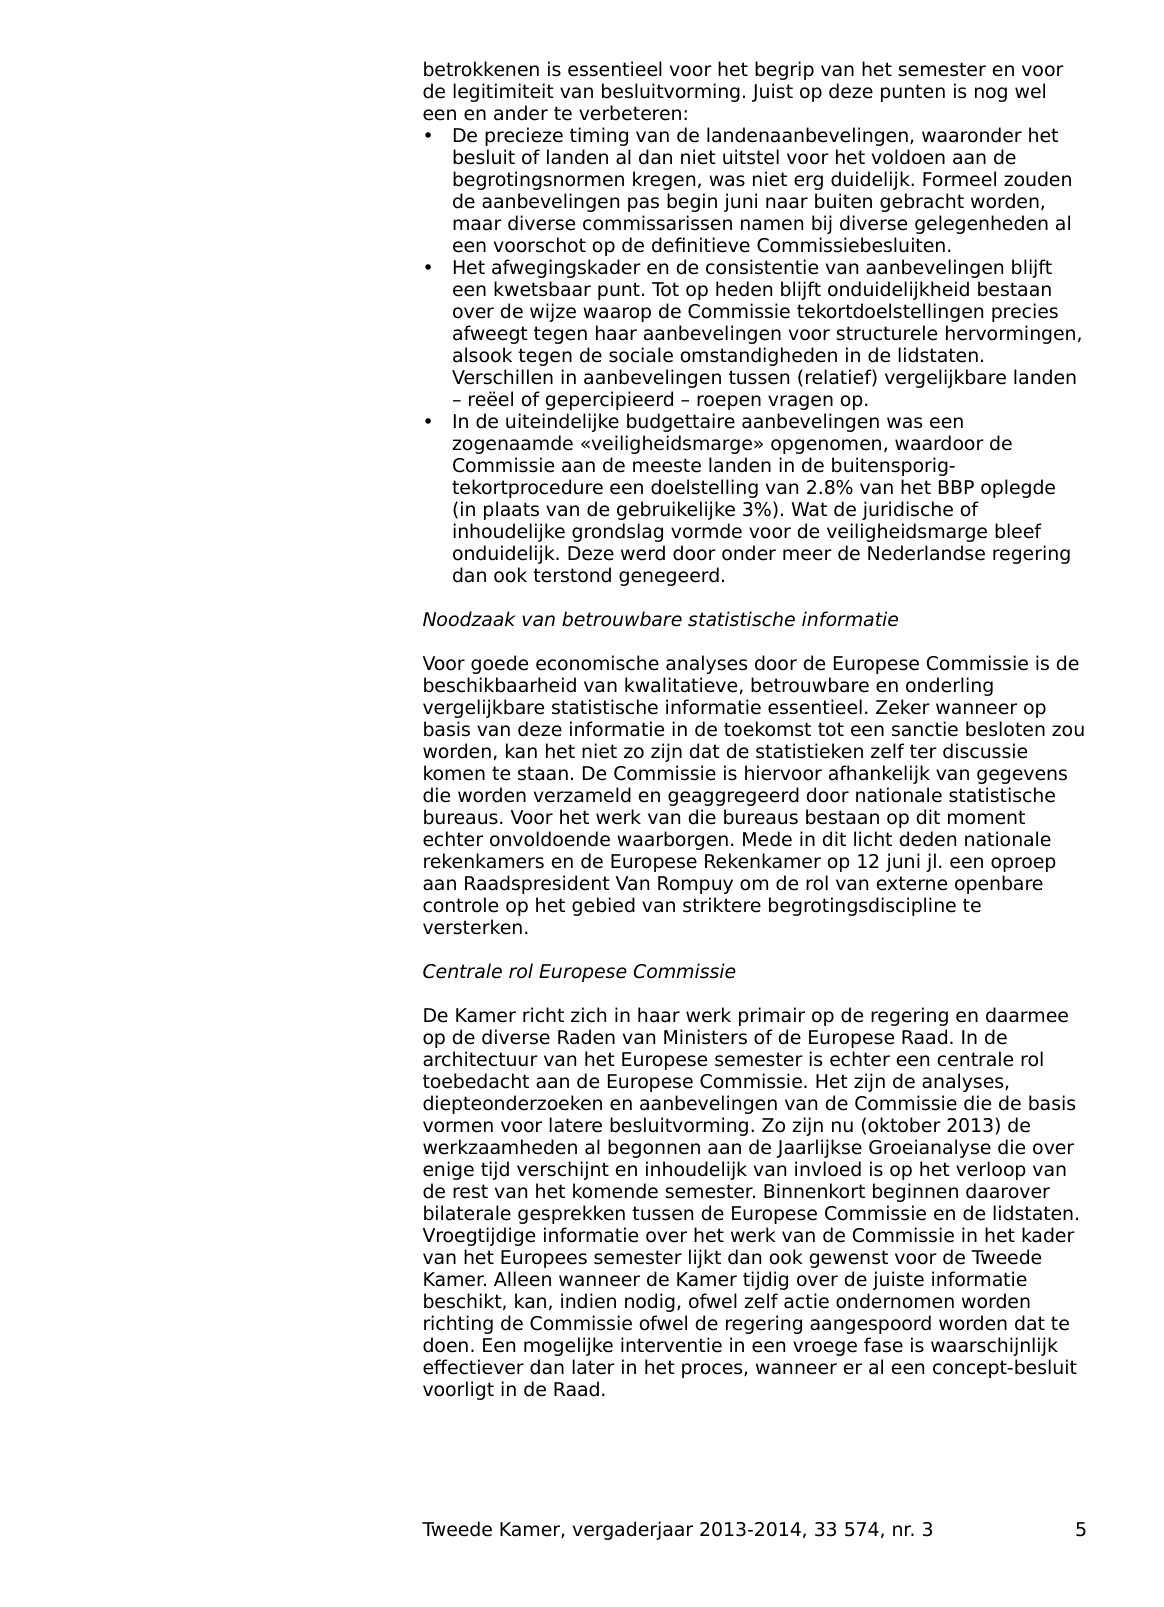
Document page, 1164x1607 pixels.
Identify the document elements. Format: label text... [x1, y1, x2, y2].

text • Het afwegingskader en de consistentie van aanbevelingen blijft een kwetsbaar punt. Tot op heden blijft onduidelijkheid bestaan over de wijze waarop de Commissie tekortdoelstellingen precies afweegt tegen haar aanbevelingen voor structurele hervormingen, alsook tegen de sociale omstandigheden in de lidstaten. Verschillen in aanbevelingen tussen (relatief) vergelijkbare landen – reëel of gepercipieerd – roepen vragen op. [422, 257, 1087, 411]
subtitle Centrale rol Europese Commissie [422, 961, 1087, 983]
text • In de uiteindelijke budgettaire aanbevelingen was een zogenaamde «veiligheidsmarge» opgenomen, waardoor de Commissie aan de meeste landen in de buitensporig-tekortprocedure een doelstelling van 2.8% van het BBP oplegde (in plaats van de gebruikelijke 3%). Wat de juridische of inhoudelijke grondslag vormde voor de veiligheidsmarge bleef onduidelijk. Deze werd door onder meer de Nederlandse regering dan ook terstond genegeerd. [422, 411, 1087, 587]
subtitle Noodzaak van betrouwbare statistische informatie [422, 609, 1087, 631]
text Voor goede economische analyses door de Europese Commissie is de beschikbaarheid van kwalitatieve, betrouwbare en onderling vergelijkbare statistische informatie essentieel. Zeker wanneer op basis van deze informatie in de toekomst tot een sanctie besloten zou worden, kan het niet zo zijn dat de statistieken zelf ter discussie komen te staan. De Commissie is hiervoor afhankelijk van gegevens die worden verzameld en geaggregeerd door nationale statistische bureaus. Voor het werk van die bureaus bestaan op dit moment echter onvoldoende waarborgen. Mede in dit licht deden nationale rekenkamers en de Europese Rekenkamer op 12 juni jl. een oproep aan Raadspresident Van Rompuy om de rol van externe openbare controle op het gebied van striktere begrotingsdiscipline te versterken. [422, 653, 1087, 939]
text betrokkenen is essentieel voor het begrip van het semester en voor de legitimiteit van besluitvorming. Juist op deze punten is nog wel een en ander te verbeteren: [422, 59, 1087, 125]
text De Kamer richt zich in haar werk primair op de regering en daarmee op de diverse Raden van Ministers of de Europese Raad. In de architectuur van het Europese semester is echter een centrale rol toebedacht aan de Europese Commissie. Het zijn de analyses, diepteonderzoeken en aanbevelingen van de Commissie die de basis vormen voor latere besluitvorming. Zo zijn nu (oktober 2013) de werkzaamheden al begonnen aan de Jaarlijkse Groeianalyse die over enige tijd verschijnt en inhoudelijk van invloed is op het verloop van de rest van het komende semester. Binnenkort beginnen daarover bilaterale gesprekken tussen de Europese Commissie en de lidstaten. Vroegtijdige informatie over het werk van de Commissie in het kader van het Europees semester lijkt dan ook gewenst voor de Tweede Kamer. Alleen wanneer de Kamer tijdig over de juiste informatie beschikt, kan, indien nodig, ofwel zelf actie ondernomen worden richting de Commissie ofwel de regering aangespoord worden dat te doen. Een mogelijke interventie in een vroege fase is waarschijnlijk effectiever dan later in het proces, wanneer er al een concept-besluit voorligt in de Raad. [422, 1005, 1087, 1401]
text • De precieze timing van de landenaanbevelingen, waaronder het besluit of landen al dan niet uitstel voor het voldoen aan de begrotingsnormen kregen, was niet erg duidelijk. Formeel zouden de aanbevelingen pas begin juni naar buiten gebracht worden, maar diverse commissarissen namen bij diverse gelegenheden al een voorschot op de definitieve Commissiebesluiten. [422, 125, 1087, 257]
